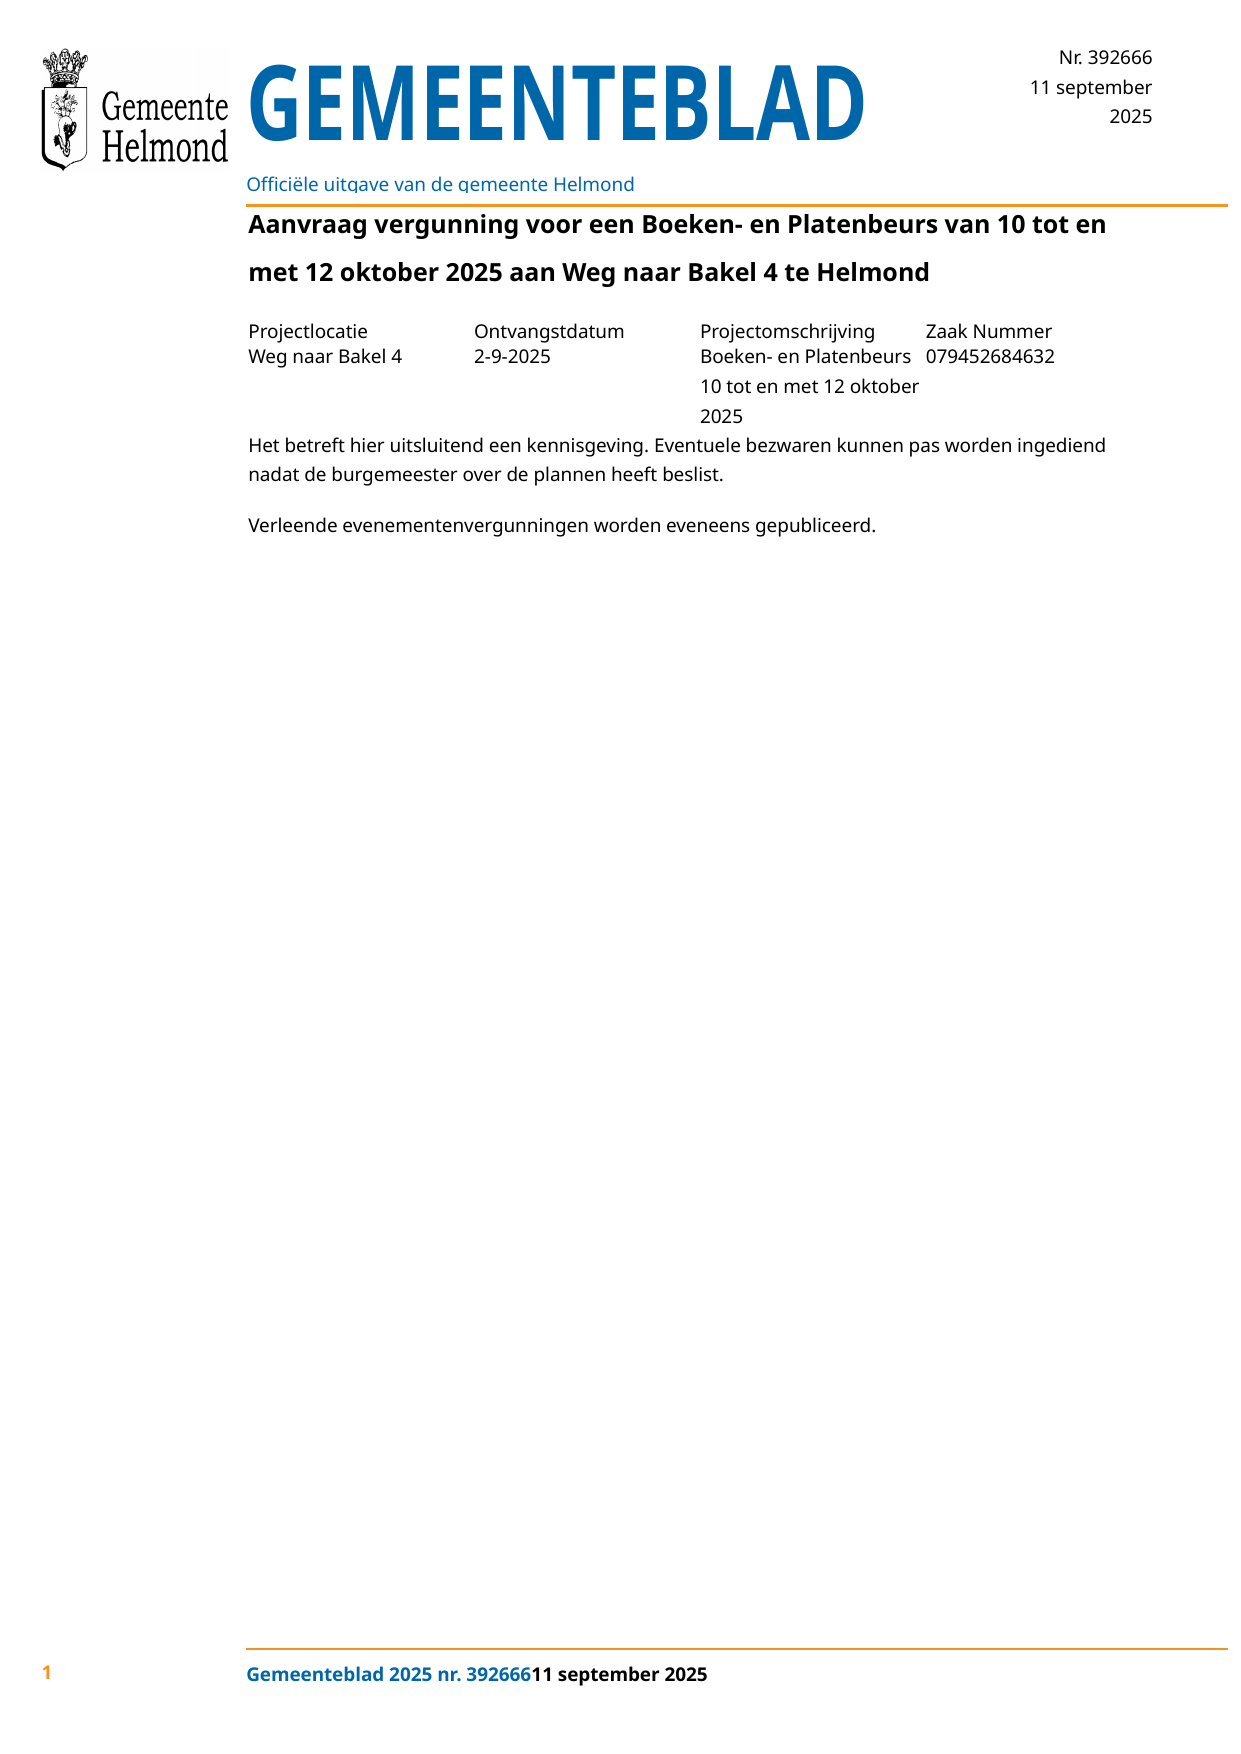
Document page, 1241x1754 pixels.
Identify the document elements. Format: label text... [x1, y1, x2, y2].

table_header Ontvangstdatum [474, 318, 700, 344]
table_cell 079452684632 [926, 344, 1152, 429]
text Verleende evenementenvergunningen worden eveneens gepubliceerd. [248, 512, 1152, 538]
table_header Projectlocatie [248, 318, 474, 344]
table_header Projectomschrijving [700, 318, 926, 344]
table_cell Weg naar Bakel 4 [248, 344, 474, 429]
table_cell Boeken- en Platenbeurs 10 tot en met 12 oktober 2025 [700, 344, 926, 429]
picture [41, 47, 231, 172]
text Het betreft hier uitsluitend een kennisgeving. Eventuele bezwaren kunnen pas worden ingediend nadat de burgemeester over de plannen heeft beslist. [248, 432, 1152, 487]
table_header Zaak Nummer [926, 318, 1152, 344]
text Aanvraag vergunning voor een Boeken- en Platenbeurs van 10 tot en met 12 oktober 2025 aan Weg naar Bakel 4 te Helmond [248, 207, 1152, 288]
table_cell 2-9-2025 [474, 344, 700, 429]
